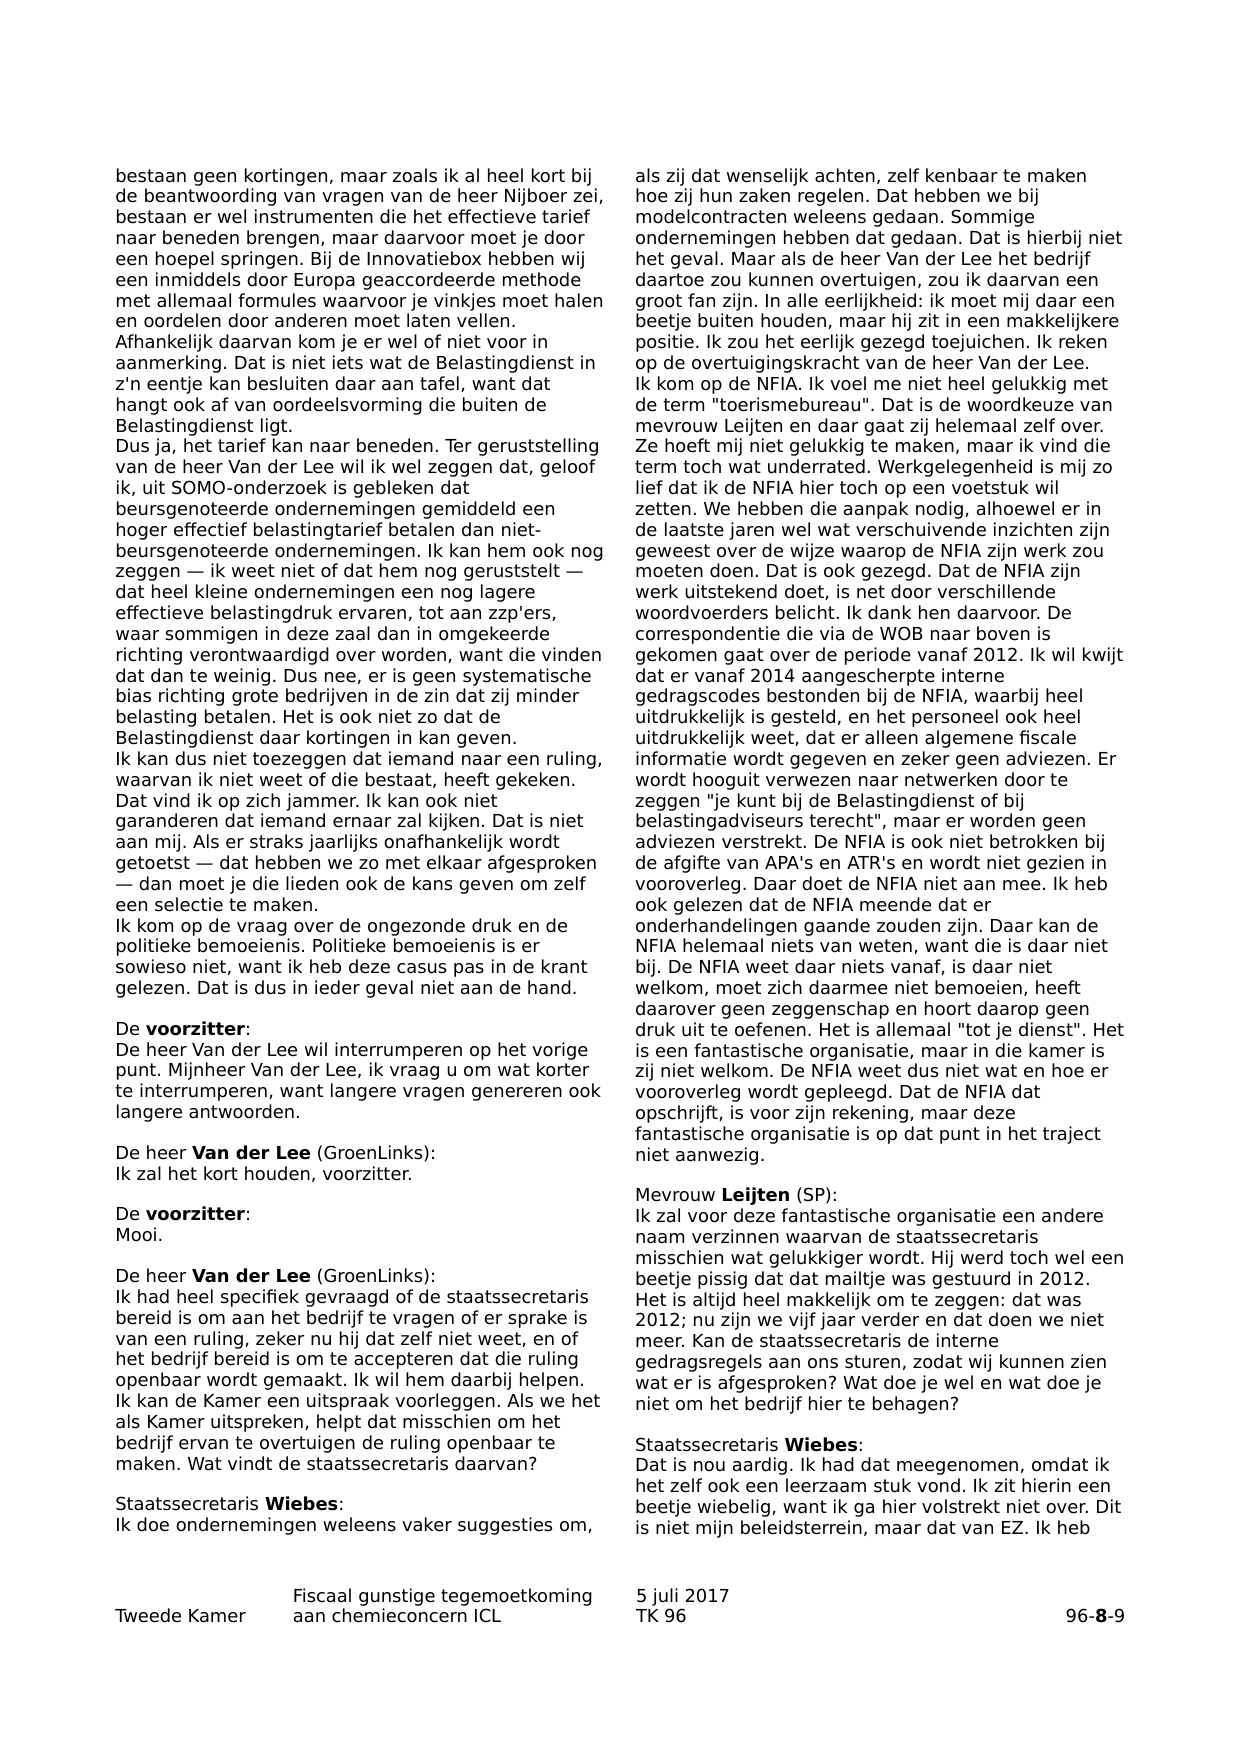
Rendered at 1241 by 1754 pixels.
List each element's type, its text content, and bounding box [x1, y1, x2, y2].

text bestaan geen kortingen, maar zoals ik al heel kort bij de beantwoording van vragen van de heer Nijboer zei, bestaan er wel instrumenten die het effectieve tarief naar beneden brengen, maar daarvoor moet je door een hoepel springen. Bij de Innovatiebox hebben wij een inmiddels door Europa geaccordeerde methode met allemaal formules waarvoor je vinkjes moet halen en oordelen door anderen moet laten vellen. Afhankelijk daarvan kom je er wel of niet voor in aanmerking. Dat is niet iets wat de Belastingdienst in z'n eentje kan besluiten daar aan tafel, want dat hangt ook af van oordeelsvorming die buiten de Belastingdienst ligt. [115, 165, 605, 436]
text Ik zal het kort houden, voorzitter. [115, 1163, 605, 1184]
text Ik kom op de vraag over de ongezonde druk en de politieke bemoeienis. Politieke bemoeienis is er sowieso niet, want ik heb deze casus pas in de krant gelezen. Dat is dus in ieder geval niet aan de hand. [115, 915, 605, 999]
text Ik kom op de NFIA. Ik voel me niet heel gelukkig met de term "toerismebureau". Dat is de woordkeuze van mevrouw Leijten en daar gaat zij helemaal zelf over. Ze hoeft mij niet gelukkig te maken, maar ik vind die term toch wat underrated. Werkgelegenheid is mij zo lief dat ik de NFIA hier toch op een voetstuk wil zetten. We hebben die aanpak nodig, alhoewel er in de laatste jaren wel wat verschuivende inzichten zijn geweest over de wijze waarop de NFIA zijn werk zou moeten doen. Dat is ook gezegd. Dat de NFIA zijn werk uitstekend doet, is net door verschillende woordvoerders belicht. Ik dank hen daarvoor. De correspondentie die via de WOB naar boven is gekomen gaat over de periode vanaf 2012. Ik wil kwijt dat er vanaf 2014 aangescherpte interne gedragscodes bestonden bij de NFIA, waarbij heel uitdrukkelijk is gesteld, en het personeel ook heel uitdrukkelijk weet, dat er alleen algemene fiscale informatie wordt gegeven en zeker geen adviezen. Er wordt hooguit verwezen naar netwerken door te zeggen "je kunt bij de Belastingdienst of bij belastingadviseurs terecht", maar er worden geen adviezen verstrekt. De NFIA is ook niet betrokken bij de afgifte van APA's en ATR's en wordt niet gezien in vooroverleg. Daar doet de NFIA niet aan mee. Ik heb ook gelezen dat de NFIA meende dat er onderhandelingen gaande zouden zijn. Daar kan de NFIA helemaal niets van weten, want die is daar niet bij. De NFIA weet daar niets vanaf, is daar niet welkom, moet zich daarmee niet bemoeien, heeft daarover geen zeggenschap en hoort daarop geen druk uit te oefenen. Het is allemaal "tot je dienst". Het is een fantastische organisatie, maar in die kamer is zij niet welkom. De NFIA weet dus niet wat en hoe er vooroverleg wordt gepleegd. Dat de NFIA dat opschrijft, is voor zijn rekening, maar deze fantastische organisatie is op dat punt in het traject niet aanwezig. [635, 374, 1125, 1165]
text Dat is nou aardig. Ik had dat meegenomen, omdat ik het zelf ook een leerzaam stuk vond. Ik zit hierin een beetje wiebelig, want ik ga hier volstrekt niet over. Dit is niet mijn beleidsterrein, maar dat van EZ. Ik heb [635, 1455, 1125, 1538]
text Staatssecretaris Wiebes: [115, 1494, 605, 1515]
text Ik doe ondernemingen weleens vaker suggesties om, [115, 1515, 605, 1536]
text Ik zal voor deze fantastische organisatie een andere naam verzinnen waarvan de staatssecretaris misschien wat gelukkiger wordt. Hij werd toch wel een beetje pissig dat dat mailtje was gestuurd in 2012. Het is altijd heel makkelijk om te zeggen: dat was 2012; nu zijn we vijf jaar verder en dat doen we niet meer. Kan de staatssecretaris de interne gedragsregels aan ons sturen, zodat wij kunnen zien wat er is afgesproken? Wat doe je wel en wat doe je niet om het bedrijf hier te behagen? [635, 1206, 1125, 1414]
text Dus ja, het tarief kan naar beneden. Ter geruststelling van de heer Van der Lee wil ik wel zeggen dat, geloof ik, uit SOMO-onderzoek is gebleken dat beursgenoteerde ondernemingen gemiddeld een hoger effectief belastingtarief betalen dan niet-beursgenoteerde ondernemingen. Ik kan hem ook nog zeggen — ik weet niet of dat hem nog geruststelt — dat heel kleine ondernemingen een nog lagere effectieve belastingdruk ervaren, tot aan zzp'ers, waar sommigen in deze zaal dan in omgekeerde richting verontwaardigd over worden, want die vinden dat dan te weinig. Dus nee, er is geen systematische bias richting grote bedrijven in de zin dat zij minder belasting betalen. Het is ook niet zo dat de Belastingdienst daar kortingen in kan geven. [115, 436, 605, 749]
text De voorzitter: [115, 1204, 605, 1225]
text De voorzitter: [115, 1019, 605, 1039]
text als zij dat wenselijk achten, zelf kenbaar te maken hoe zij hun zaken regelen. Dat hebben we bij modelcontracten weleens gedaan. Sommige ondernemingen hebben dat gedaan. Dat is hierbij niet het geval. Maar als de heer Van der Lee het bedrijf daartoe zou kunnen overtuigen, zou ik daarvan een groot fan zijn. In alle eerlijkheid: ik moet mij daar een beetje buiten houden, maar hij zit in een makkelijkere positie. Ik zou het eerlijk gezegd toejuichen. Ik reken op de overtuigingskracht van de heer Van der Lee. [635, 165, 1125, 374]
text De heer Van der Lee wil interrumperen op het vorige punt. Mijnheer Van der Lee, ik vraag u om wat korter te interrumperen, want langere vragen genereren ook langere antwoorden. [115, 1039, 605, 1123]
text De heer Van der Lee (GroenLinks): [115, 1143, 605, 1163]
text Ik kan dus niet toezeggen dat iemand naar een ruling, waarvan ik niet weet of die bestaat, heeft gekeken. Dat vind ik op zich jammer. Ik kan ook niet garanderen dat iemand ernaar zal kijken. Dat is niet aan mij. Als er straks jaarlijks onafhankelijk wordt getoetst — dat hebben we zo met elkaar afgesproken — dan moet je die lieden ook de kans geven om zelf een selectie te maken. [115, 749, 605, 915]
text Staatssecretaris Wiebes: [635, 1434, 1125, 1455]
text Mevrouw Leijten (SP): [635, 1185, 1125, 1206]
text De heer Van der Lee (GroenLinks): [115, 1266, 605, 1287]
text Ik had heel specifiek gevraagd of de staatssecretaris bereid is om aan het bedrijf te vragen of er sprake is van een ruling, zeker nu hij dat zelf niet weet, en of het bedrijf bereid is om te accepteren dat die ruling openbaar wordt gemaakt. Ik wil hem daarbij helpen. Ik kan de Kamer een uitspraak voorleggen. Als we het als Kamer uitspreken, helpt dat misschien om het bedrijf ervan te overtuigen de ruling openbaar te maken. Wat vindt de staatssecretaris daarvan? [115, 1287, 605, 1474]
text Mooi. [115, 1225, 605, 1246]
